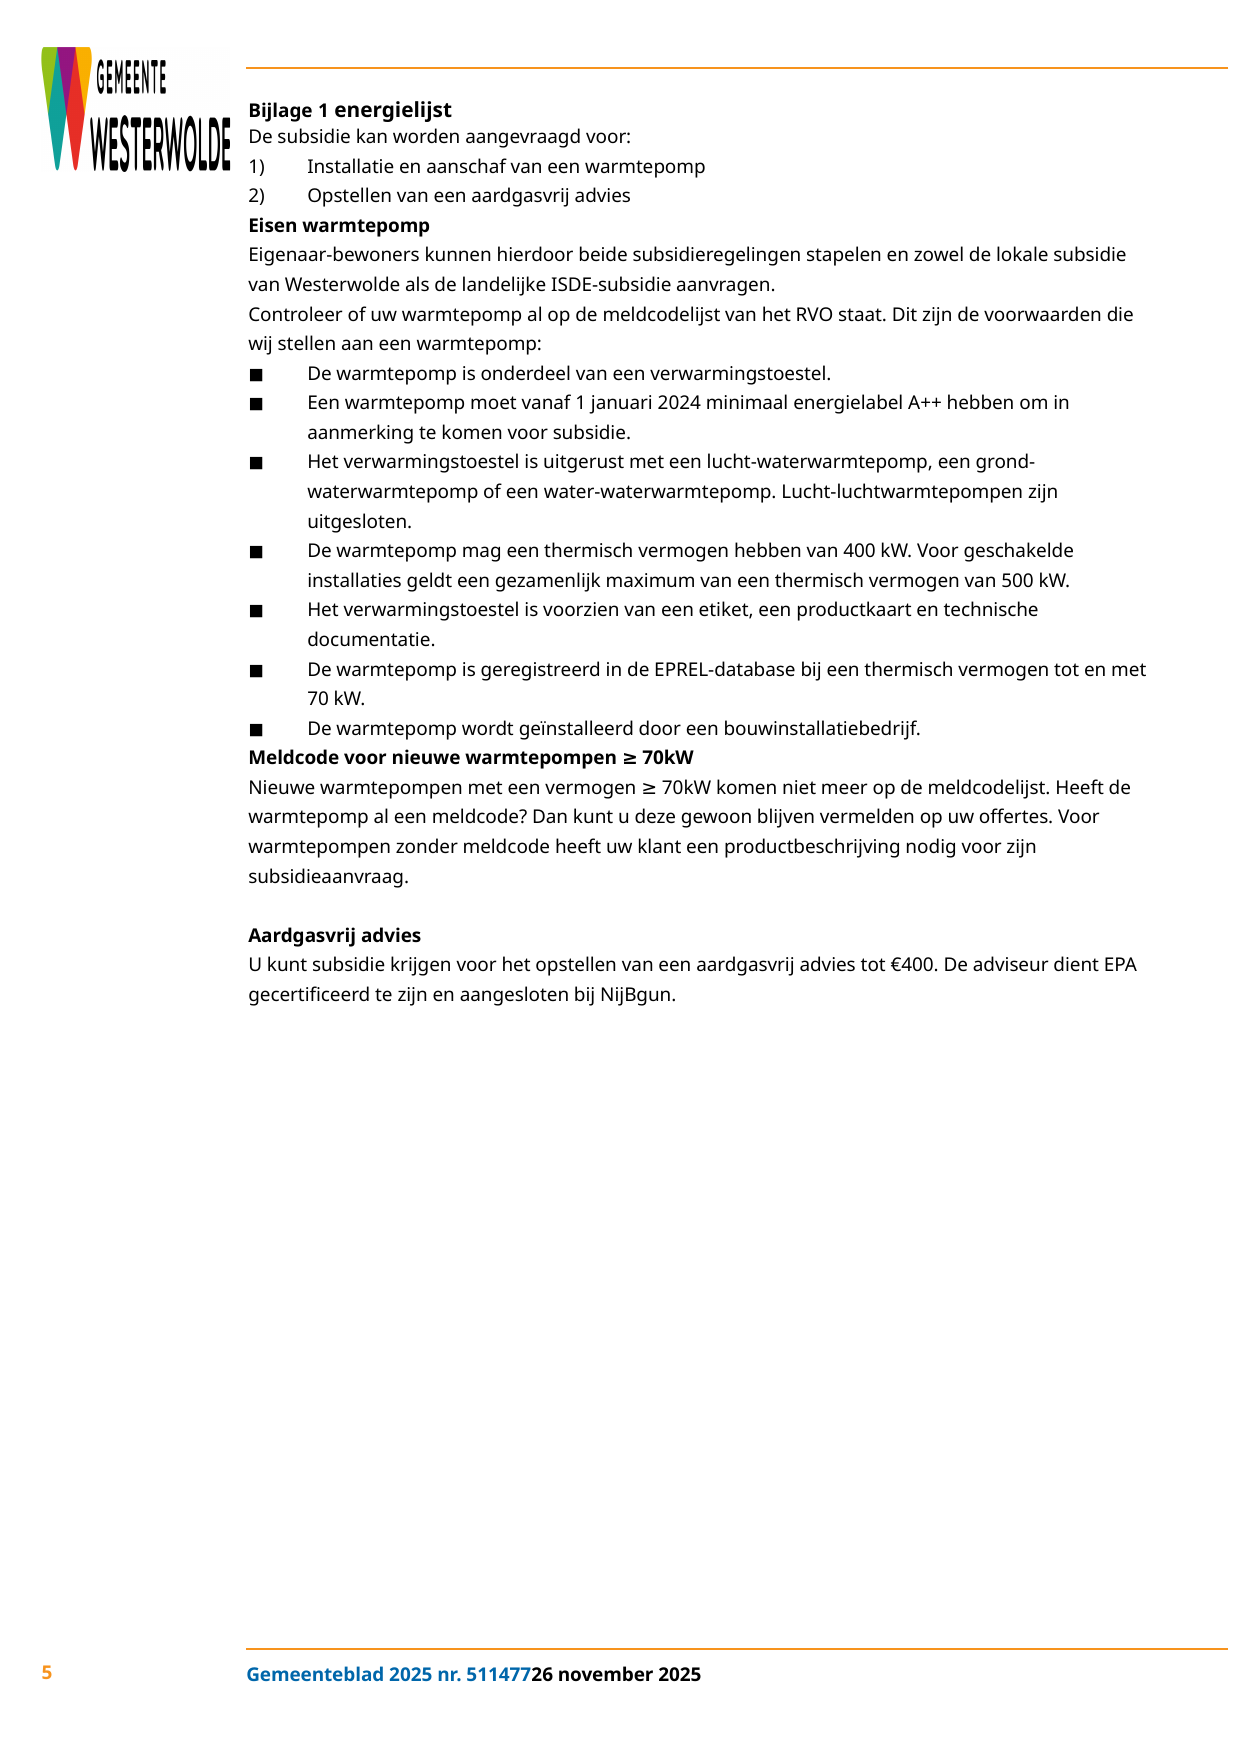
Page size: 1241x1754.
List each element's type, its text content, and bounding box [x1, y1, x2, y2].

picture [41, 47, 231, 172]
list Opstellen van een aardgasvrij advies [248, 182, 1152, 208]
list Installatie en aanschaf van een warmtepomp [248, 153, 1152, 179]
text De subsidie kan worden aangevraagd voor: [248, 123, 1152, 149]
list Het verwarmingstoestel is voorzien van een etiket, een productkaart en technische documentatie. [248, 597, 1152, 652]
list De warmtepomp mag een thermisch vermogen hebben van 400 kW. Voor geschakelde installaties geldt een gezamenlijk maximum van een thermisch vermogen van 500 kW. [248, 537, 1152, 593]
text Meldcode voor nieuwe warmtepompen ≥ 70kW [248, 744, 1152, 770]
list De warmtepomp is onderdeel van een verwarmingstoestel. [248, 360, 1152, 386]
text Nieuwe warmtepompen met een vermogen ≥ 70kW komen niet meer op de meldcodelijst. Heeft de warmtepomp al een meldcode? Dan kunt u deze gewoon blijven vermelden op uw offertes. Voor warmtepompen zonder meldcode heeft uw klant een productbeschrijving nodig voor zijn subsidieaanvraag. [248, 774, 1152, 889]
list Het verwarmingstoestel is uitgerust met een lucht-waterwarmtepomp, een grond-waterwarmtepomp of een water-waterwarmtepomp. Lucht-luchtwarmtepompen zijn uitgesloten. [248, 449, 1152, 534]
list Een warmtepomp moet vanaf 1 januari 2024 minimaal energielabel A++ hebben om in aanmerking te komen voor subsidie. [248, 389, 1152, 445]
text Eisen warmtepomp [248, 212, 1152, 238]
text Aardgasvrij advies [248, 922, 1152, 948]
text Controleer of uw warmtepomp al op de meldcodelijst van het RVO staat. Dit zijn de voorwaarden die wij stellen aan een warmtepomp: [248, 301, 1152, 356]
list De warmtepomp wordt geïnstalleerd door een bouwinstallatiebedrijf. [248, 715, 1152, 741]
text Eigenaar-bewoners kunnen hierdoor beide subsidieregelingen stapelen en zowel de lokale subsidie van Westerwolde als de landelijke ISDE-subsidie aanvragen. [248, 242, 1152, 297]
list De warmtepomp is geregistreerd in de EPREL-database bij een thermisch vermogen tot en met 70 kW. [248, 656, 1152, 711]
text Bijlage 1 energielijst [248, 95, 1152, 123]
text U kunt subsidie krijgen voor het opstellen van een aardgasvrij advies tot €400. De adviseur dient EPA gecertificeerd te zijn en aangesloten bij NijBgun. [248, 952, 1152, 1007]
